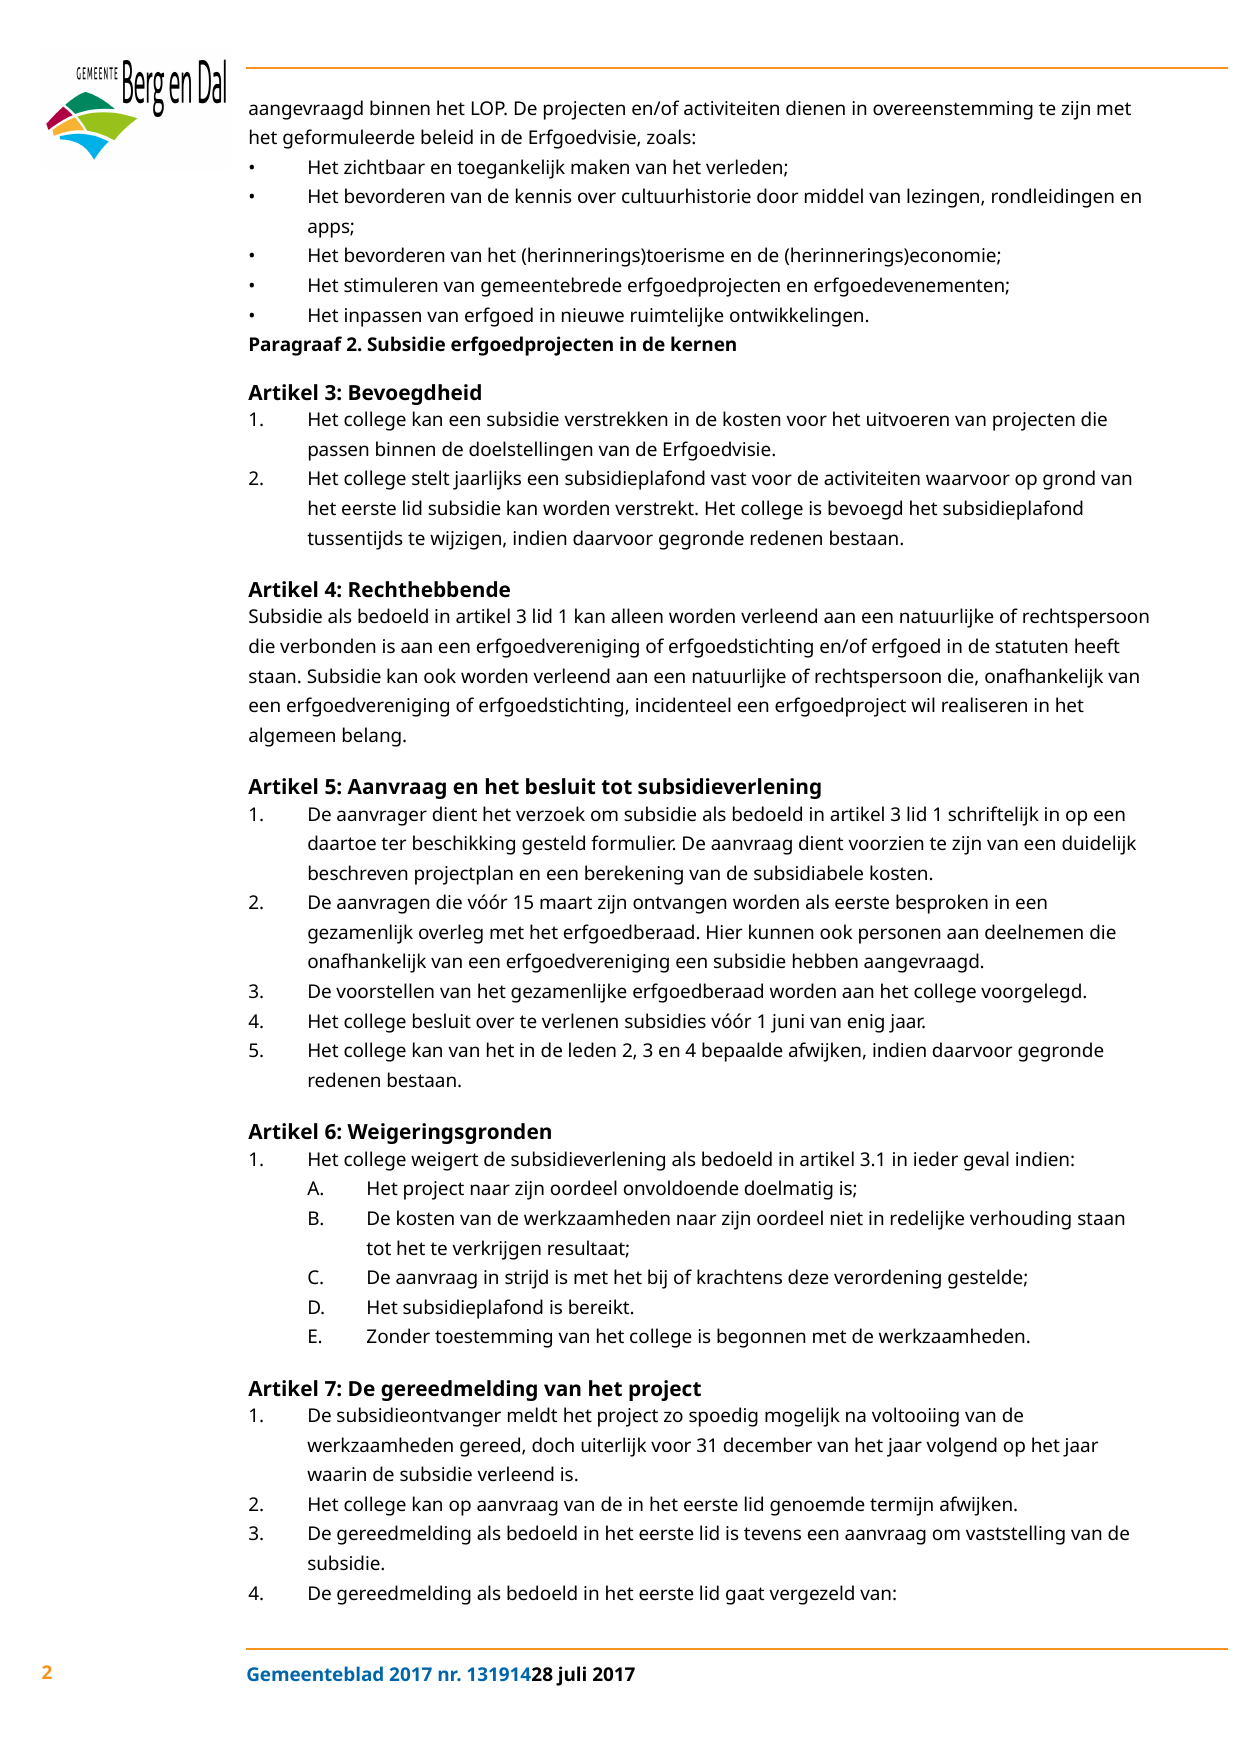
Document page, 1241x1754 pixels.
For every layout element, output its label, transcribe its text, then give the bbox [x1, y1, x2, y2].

list De subsidieontvanger meldt het project zo spoedig mogelijk na voltooiing van de werkzaamheden gereed, doch uiterlijk voor 31 december van het jaar volgend op het jaar waarin de subsidie verleend is. [248, 1402, 1152, 1487]
text Artikel 6: Weigeringsgronden [248, 1117, 1152, 1146]
text Artikel 5: Aanvraag en het besluit tot subsidieverlening [248, 772, 1152, 801]
list Het zichtbaar en toegankelijk maken van het verleden; [248, 154, 1152, 180]
list De voorstellen van het gezamenlijke erfgoedberaad worden aan het college voorgelegd. [248, 978, 1152, 1004]
list Het stimuleren van gemeentebrede erfgoedprojecten en erfgoedevenementen; [248, 272, 1152, 298]
list De aanvragen die vóór 15 maart zijn ontvangen worden als eerste besproken in een gezamenlijk overleg met het erfgoedberaad. Hier kunnen ook personen aan deelnemen die onafhankelijk van een erfgoedvereniging een subsidie hebben aangevraagd. [248, 889, 1152, 974]
list De aanvrager dient het verzoek om subsidie als bedoeld in artikel 3 lid 1 schriftelijk in op een daartoe ter beschikking gesteld formulier. De aanvraag dient voorzien te zijn van een duidelijk beschreven projectplan en een berekening van de subsidiabele kosten. [248, 801, 1152, 886]
list Het college kan een subsidie verstrekken in de kosten voor het uitvoeren van projecten die passen binnen de doelstellingen van de Erfgoedvisie. [248, 406, 1152, 462]
text Artikel 3: Bevoegdheid [248, 378, 1152, 406]
picture [41, 47, 231, 172]
text Artikel 7: De gereedmelding van het project [248, 1374, 1152, 1402]
text aangevraagd binnen het LOP. De projecten en/of activiteiten dienen in overeenstemming te zijn met het geformuleerde beleid in de Erfgoedvisie, zoals: [248, 95, 1152, 150]
text Subsidie als bedoeld in artikel 3 lid 1 kan alleen worden verleend aan een natuurlijke of rechtspersoon die verbonden is aan een erfgoedvereniging of erfgoedstichting en/of erfgoed in de statuten heeft staan. Subsidie kan ook worden verleend aan een natuurlijke of rechtspersoon die, onafhankelijk van een erfgoedvereniging of erfgoedstichting, incidenteel een erfgoedproject wil realiseren in het algemeen belang. [248, 604, 1152, 748]
list Zonder toestemming van het college is begonnen met de werkzaamheden. [307, 1323, 1152, 1349]
list De gereedmelding als bedoeld in het eerste lid gaat vergezeld van: [248, 1580, 1152, 1606]
list Het college kan van het in de leden 2, 3 en 4 bepaalde afwijken, indien daarvoor gegronde redenen bestaan. [248, 1037, 1152, 1093]
list Het college kan op aanvraag van de in het eerste lid genoemde termijn afwijken. [248, 1491, 1152, 1517]
list Het bevorderen van het (herinnerings)toerisme en de (herinnerings)economie; [248, 243, 1152, 268]
list De kosten van de werkzaamheden naar zijn oordeel niet in redelijke verhouding staan tot het te verkrijgen resultaat; [307, 1205, 1152, 1260]
list Het bevorderen van de kennis over cultuurhistorie door middel van lezingen, rondleidingen en apps; [248, 183, 1152, 239]
list Het inpassen van erfgoed in nieuwe ruimtelijke ontwikkelingen. [248, 302, 1152, 328]
list Het college weigert de subsidieverlening als bedoeld in artikel 3.1 in ieder geval indien: [248, 1146, 1152, 1172]
list Het college besluit over te verlenen subsidies vóór 1 juni van enig jaar. [248, 1008, 1152, 1034]
list De aanvraag in strijd is met het bij of krachtens deze verordening gestelde; [307, 1264, 1152, 1290]
list Het project naar zijn oordeel onvoldoende doelmatig is; [307, 1176, 1152, 1201]
list Het college stelt jaarlijks een subsidieplafond vast voor de activiteiten waarvoor op grond van het eerste lid subsidie kan worden verstrekt. Het college is bevoegd het subsidieplafond tussentijds te wijzigen, indien daarvoor gegronde redenen bestaan. [248, 466, 1152, 551]
text Artikel 4: Rechthebbende [248, 575, 1152, 604]
text Paragraaf 2. Subsidie erfgoedprojecten in de kernen [248, 331, 1152, 357]
list De gereedmelding als bedoeld in het eerste lid is tevens een aanvraag om vaststelling van de subsidie. [248, 1521, 1152, 1576]
list Het subsidieplafond is bereikt. [307, 1294, 1152, 1319]
